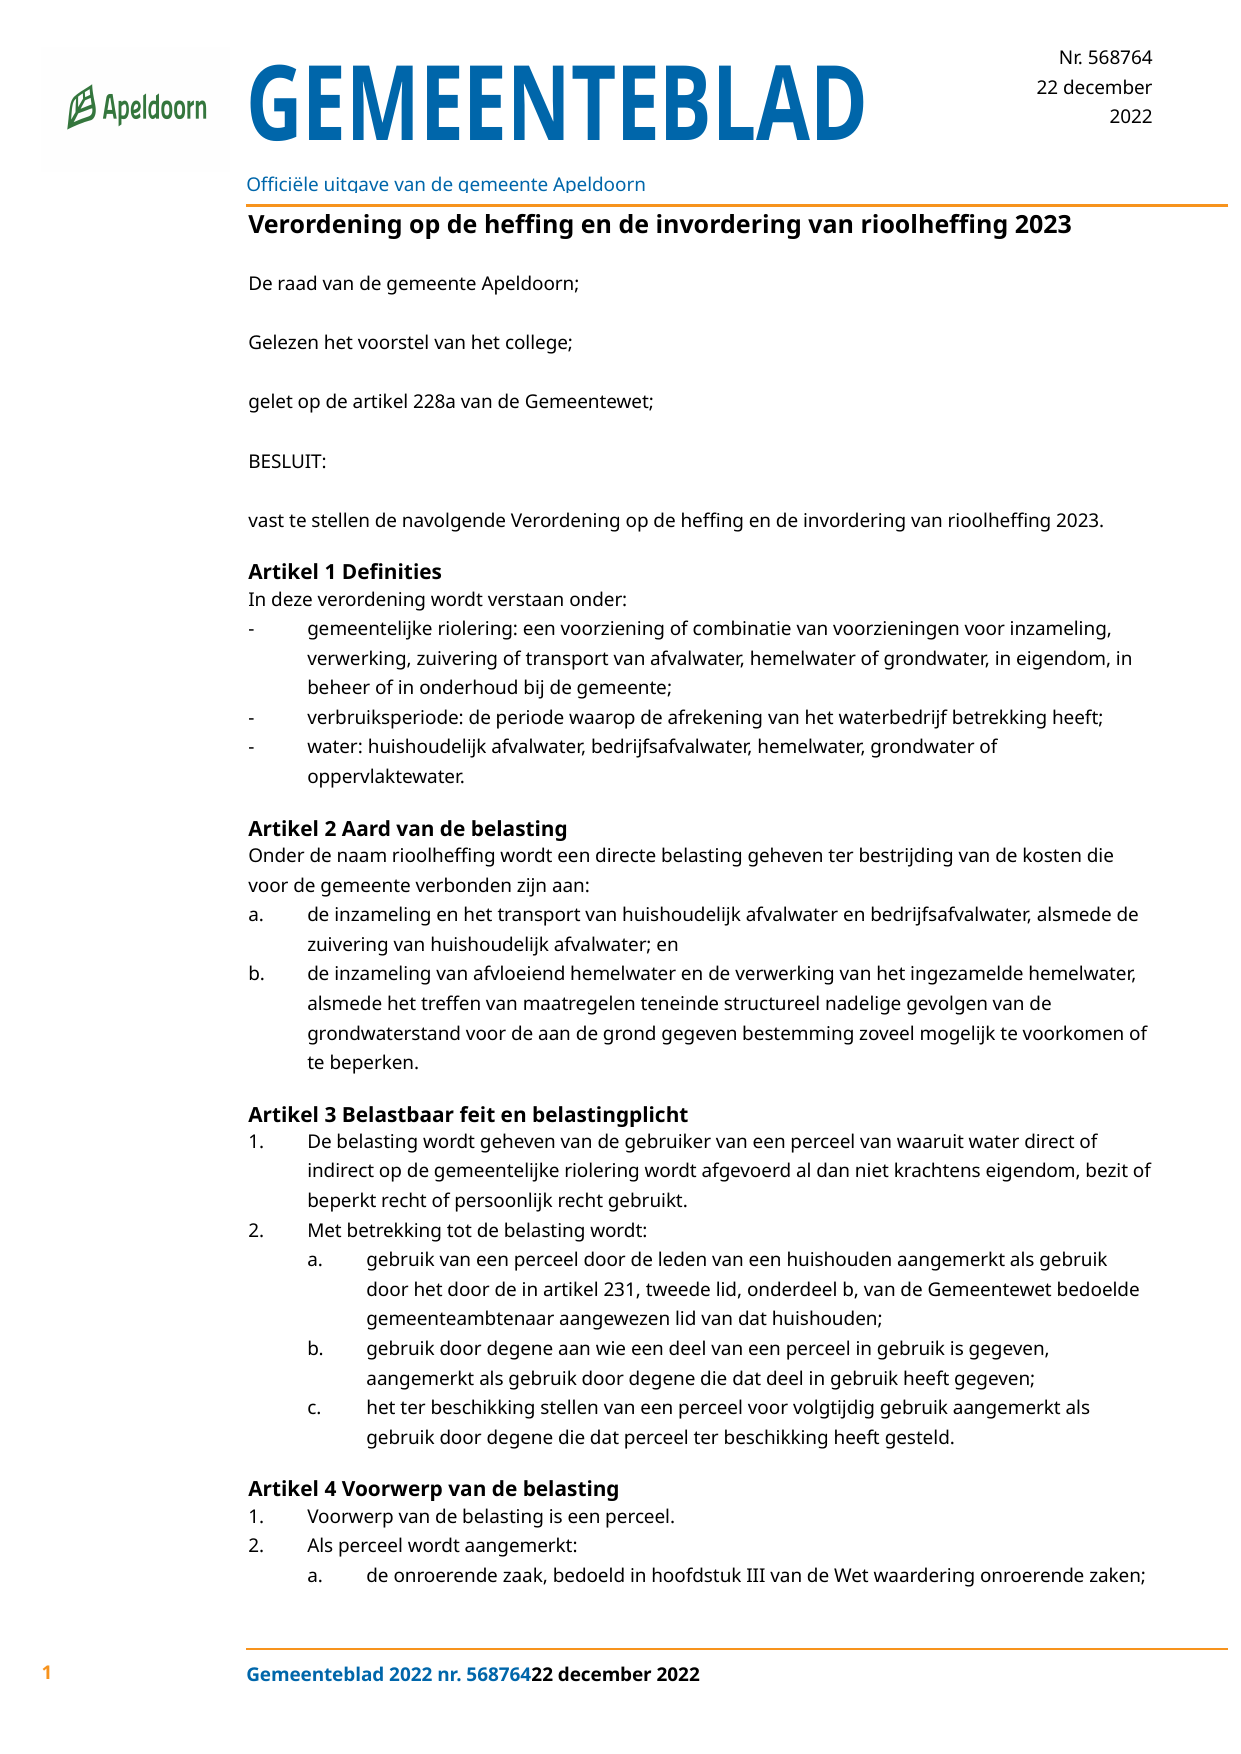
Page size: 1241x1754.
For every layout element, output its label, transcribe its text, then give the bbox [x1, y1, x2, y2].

text Artikel 1 Definities [248, 557, 1152, 586]
list Als perceel wordt aangemerkt: [248, 1532, 1152, 1558]
list gebruik van een perceel door de leden van een huishouden aangemerkt als gebruik door het door de in artikel 231, tweede lid, onderdeel b, van de Gemeentewet bedoelde gemeenteambtenaar aangewezen lid van dat huishouden; [307, 1246, 1152, 1331]
list water: huishoudelijk afvalwater, bedrijfsafvalwater, hemelwater, grondwater of oppervlaktewater. [248, 734, 1152, 789]
text Artikel 2 Aard van de belasting [248, 814, 1152, 842]
list de onroerende zaak, bedoeld in hoofdstuk III van de Wet waardering onroerende zaken; [307, 1562, 1152, 1588]
text Onder de naam rioolheffing wordt een directe belasting geheven ter bestrijding van de kosten die voor de gemeente verbonden zijn aan: [248, 842, 1152, 897]
text vast te stellen de navolgende Verordening op de heffing en de invordering van rioolheffing 2023. [248, 507, 1152, 533]
text De raad van de gemeente Apeldoorn; [248, 270, 1152, 296]
text BESLUIT: [248, 448, 1152, 473]
text In deze verordening wordt verstaan onder: [248, 586, 1152, 612]
list De belasting wordt geheven van de gebruiker van een perceel van waaruit water direct of indirect op de gemeentelijke riolering wordt afgevoerd al dan niet krachtens eigendom, bezit of beperkt recht of persoonlijk recht gebruikt. [248, 1128, 1152, 1213]
text Artikel 4 Voorwerp van de belasting [248, 1474, 1152, 1503]
text Verordening op de heffing en de invordering van rioolheffing 2023 [248, 207, 1152, 241]
text Artikel 3 Belastbaar feit en belastingplicht [248, 1100, 1152, 1128]
list gemeentelijke riolering: een voorziening of combinatie van voorzieningen voor inzameling, verwerking, zuivering of transport van afvalwater, hemelwater of grondwater, in eigendom, in beheer of in onderhoud bij de gemeente; [248, 615, 1152, 700]
list de inzameling en het transport van huishoudelijk afvalwater en bedrijfsafvalwater, alsmede de zuivering van huishoudelijk afvalwater; en [248, 901, 1152, 957]
list gebruik door degene aan wie een deel van een perceel in gebruik is gegeven, aangemerkt als gebruik door degene die dat deel in gebruik heeft gegeven; [307, 1335, 1152, 1391]
list het ter beschikking stellen van een perceel voor volgtijdig gebruik aangemerkt als gebruik door degene die dat perceel ter beschikking heeft gesteld. [307, 1394, 1152, 1450]
list Met betrekking tot de belasting wordt: [248, 1217, 1152, 1243]
list Voorwerp van de belasting is een perceel. [248, 1503, 1152, 1528]
picture [41, 47, 231, 172]
text Gelezen het voorstel van het college; [248, 329, 1152, 355]
text gelet op de artikel 228a van de Gemeentewet; [248, 389, 1152, 414]
list de inzameling van afvloeiend hemelwater en de verwerking van het ingezamelde hemelwater, alsmede het treffen van maatregelen teneinde structureel nadelige gevolgen van de grondwaterstand voor de aan de grond gegeven bestemming zoveel mogelijk te voorkomen of te beperken. [248, 961, 1152, 1075]
list verbruiksperiode: de periode waarop de afrekening van het waterbedrijf betrekking heeft; [248, 704, 1152, 730]
